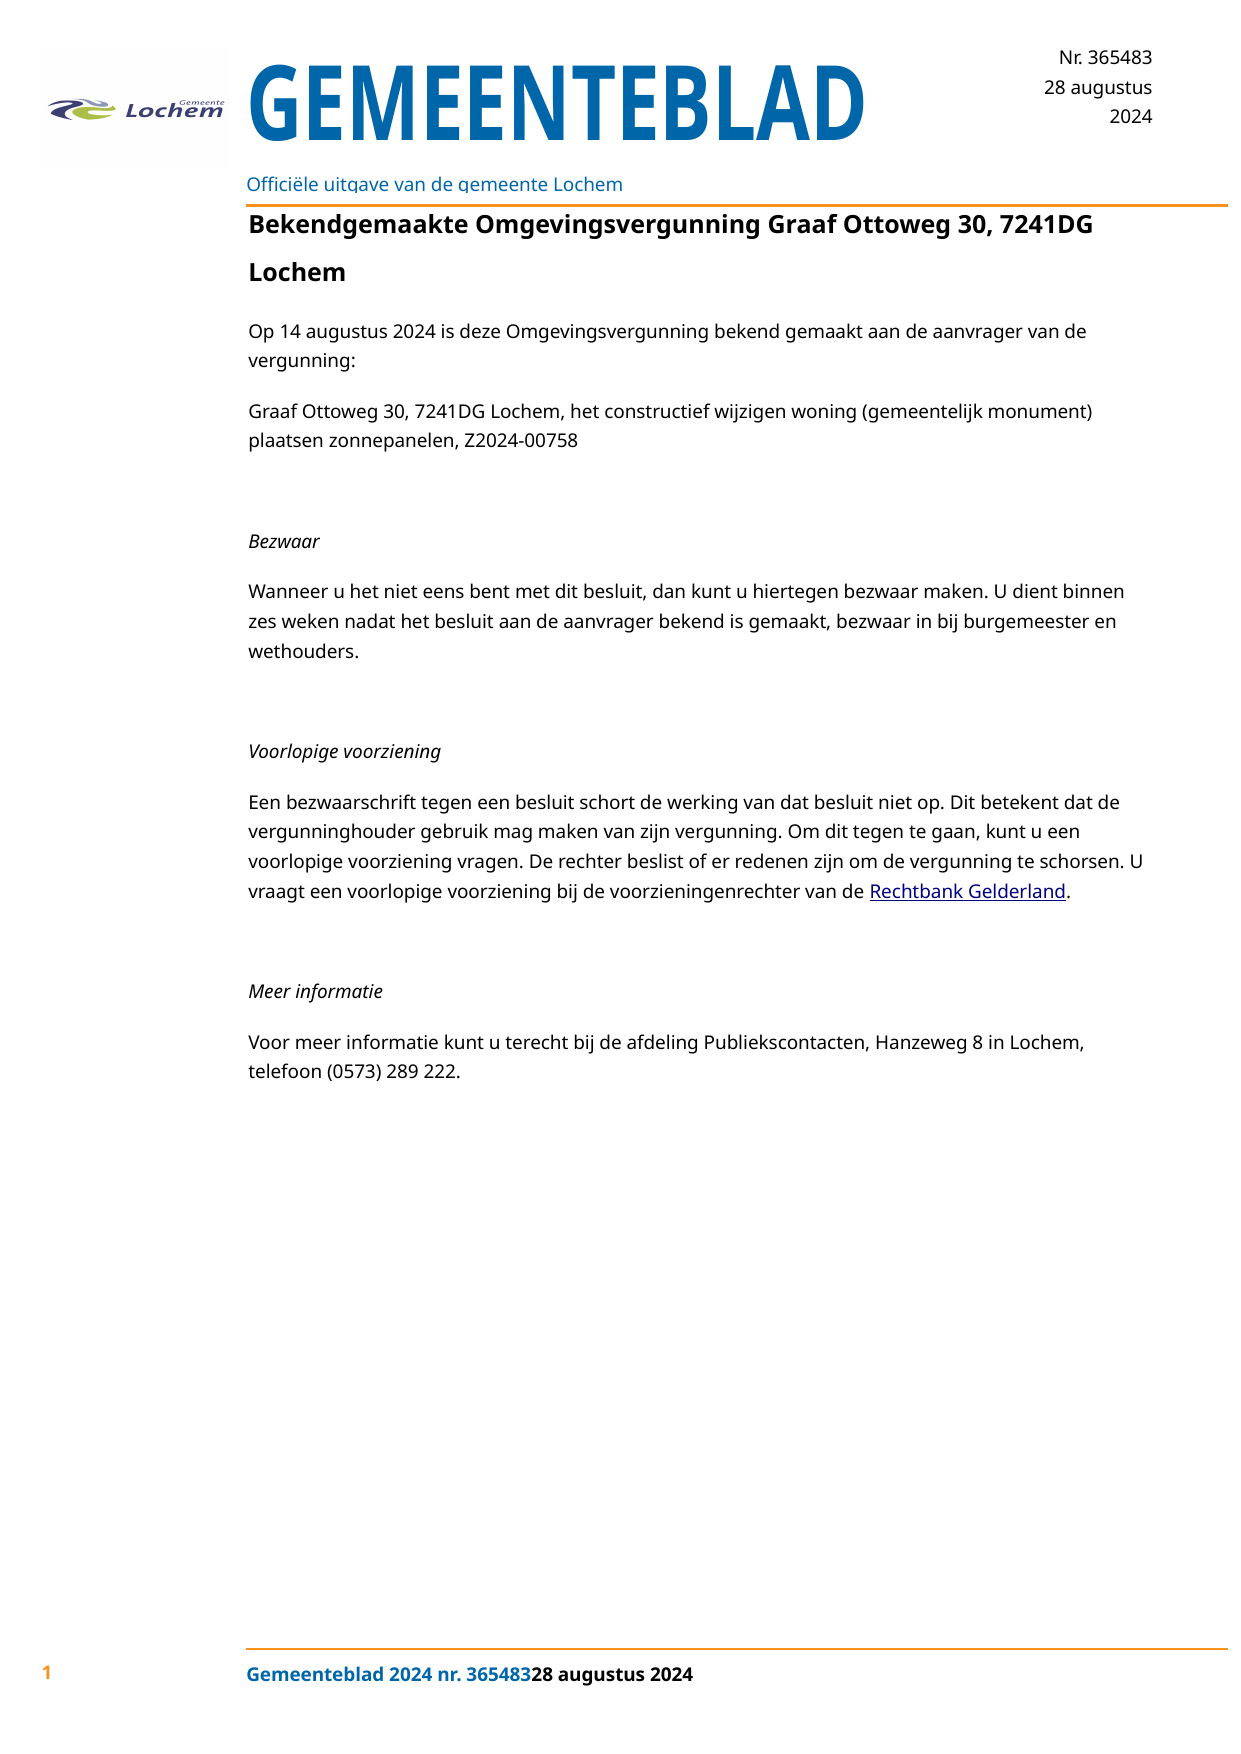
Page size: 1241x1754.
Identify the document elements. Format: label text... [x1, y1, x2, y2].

text Voorlopige voorziening [248, 739, 1152, 764]
text Wanneer u het niet eens bent met dit besluit, dan kunt u hiertegen bezwaar maken. U dient binnen zes weken nadat het besluit aan de aanvrager bekend is gemaakt, bezwaar in bij burgemeester en wethouders. [248, 579, 1152, 664]
text Een bezwaarschrift tegen een besluit schort de werking van dat besluit niet op. Dit betekent dat de vergunninghouder gebruik mag maken van zijn vergunning. Om dit tegen te gaan, kunt u een voorlopige voorziening vragen. De rechter beslist of er redenen zijn om de vergunning te schorsen. U vraagt een voorlopige voorziening bij de voorzieningenrechter van de Rechtbank Gelderland. [248, 789, 1152, 904]
text Meer informatie [248, 979, 1152, 1004]
picture [41, 47, 231, 172]
text Graaf Ottoweg 30, 7241DG Lochem, het constructief wijzigen woning (gemeentelijk monument) plaatsen zonnepanelen, Z2024-00758 [248, 398, 1152, 453]
text Bekendgemaakte Omgevingsvergunning Graaf Ottoweg 30, 7241DG Lochem [248, 207, 1152, 288]
text Op 14 augustus 2024 is deze Omgevingsvergunning bekend gemaakt aan de aanvrager van de vergunning: [248, 318, 1152, 373]
text Voor meer informatie kunt u terecht bij de afdeling Publiekscontacten, Hanzeweg 8 in Lochem, telefoon (0573) 289 222. [248, 1029, 1152, 1084]
text Bezwaar [248, 528, 1152, 554]
